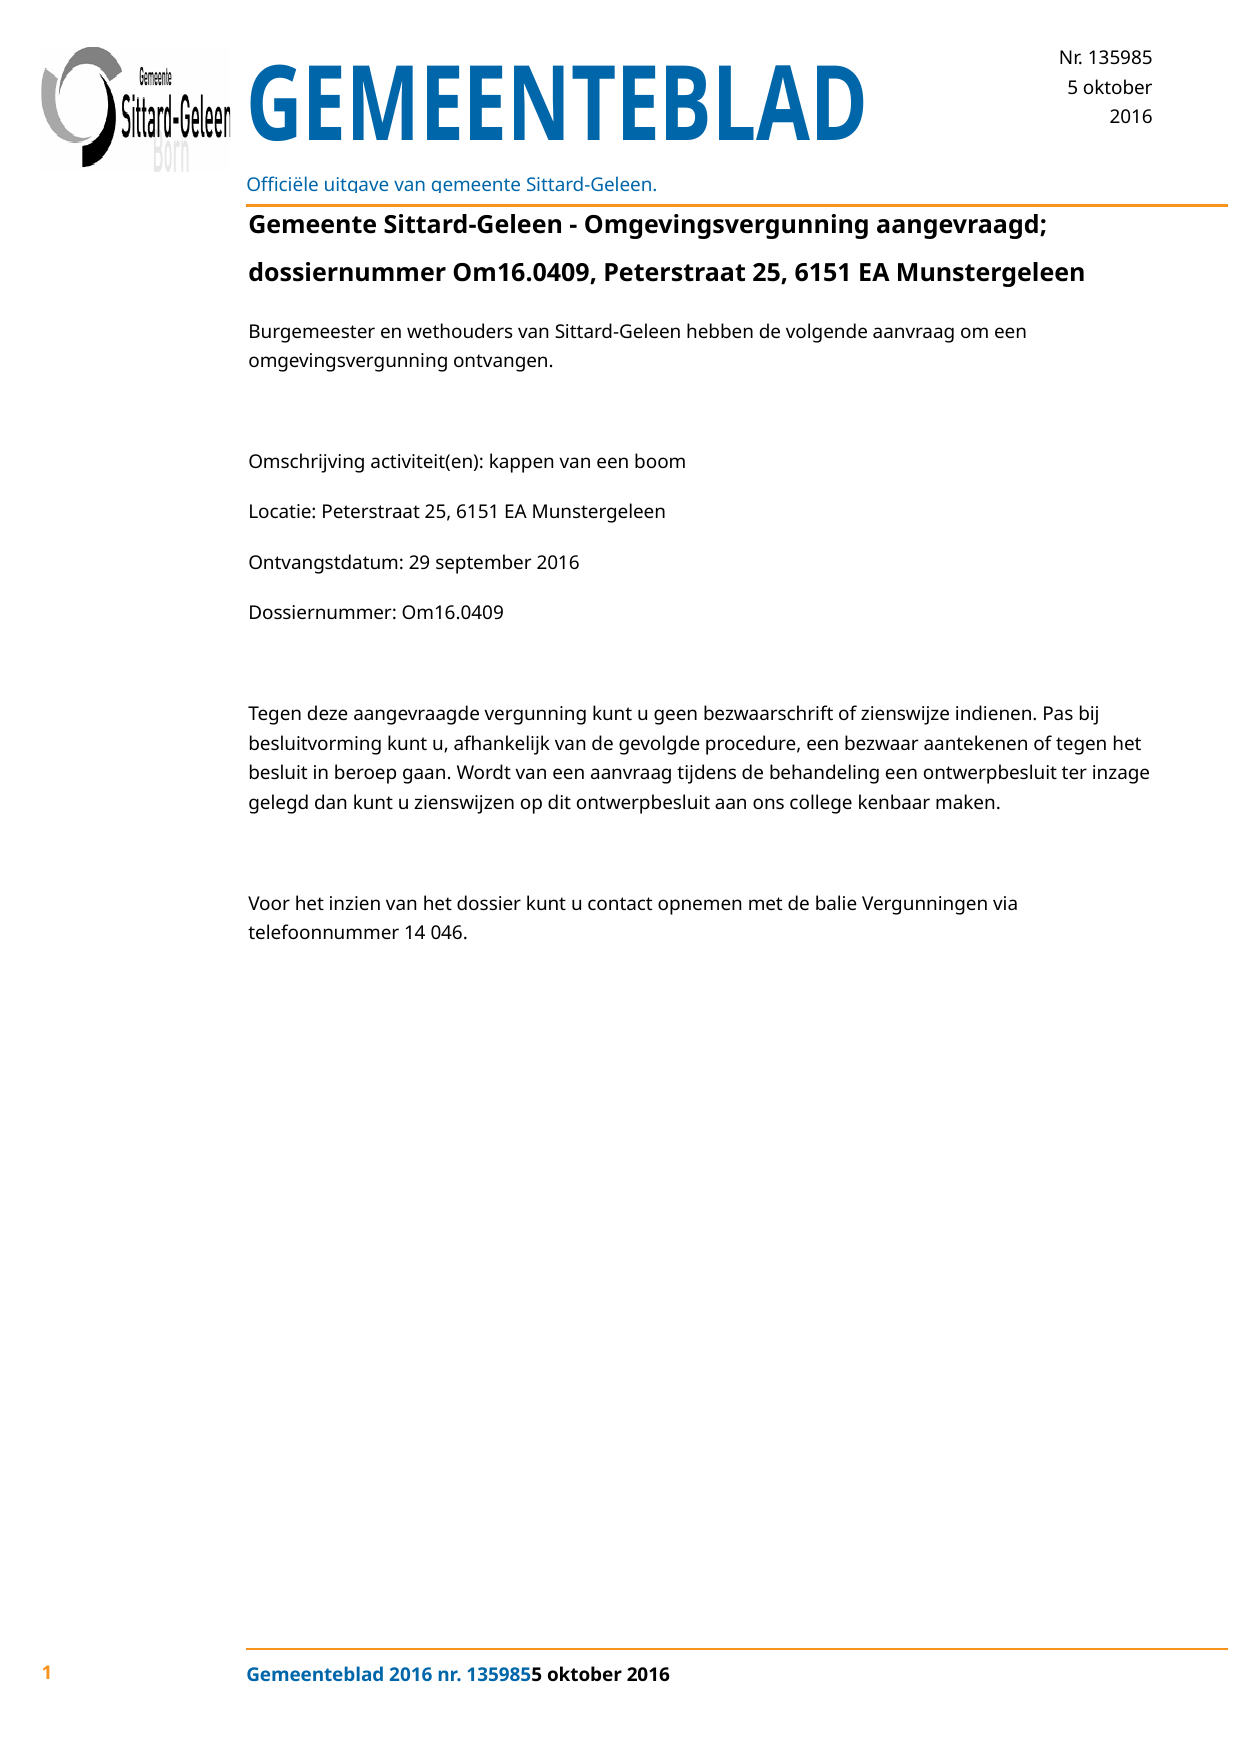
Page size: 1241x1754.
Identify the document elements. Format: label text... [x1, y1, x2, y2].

text Omschrijving activiteit(en): kappen van een boom [248, 448, 1152, 474]
text Tegen deze aangevraagde vergunning kunt u geen bezwaarschrift of zienswijze indienen. Pas bij besluitvorming kunt u, afhankelijk van de gevolgde procedure, een bezwaar aantekenen of tegen het besluit in beroep gaan. Wordt van een aanvraag tijdens de behandeling een ontwerpbesluit ter inzage gelegd dan kunt u zienswijzen op dit ontwerpbesluit aan ons college kenbaar maken. [248, 700, 1152, 815]
text Burgemeester en wethouders van Sittard-Geleen hebben de volgende aanvraag om een omgevingsvergunning ontvangen. [248, 318, 1152, 373]
text Voor het inzien van het dossier kunt u contact opnemen met de balie Vergunningen via telefoonnummer 14 046. [248, 890, 1152, 945]
text Locatie: Peterstraat 25, 6151 EA Munstergeleen [248, 499, 1152, 524]
text Gemeente Sittard-Geleen - Omgevingsvergunning aangevraagd; dossiernummer Om16.0409, Peterstraat 25, 6151 EA Munstergeleen [248, 207, 1152, 288]
picture [41, 47, 231, 172]
text Dossiernummer: Om16.0409 [248, 599, 1152, 625]
text Ontvangstdatum: 29 september 2016 [248, 549, 1152, 575]
